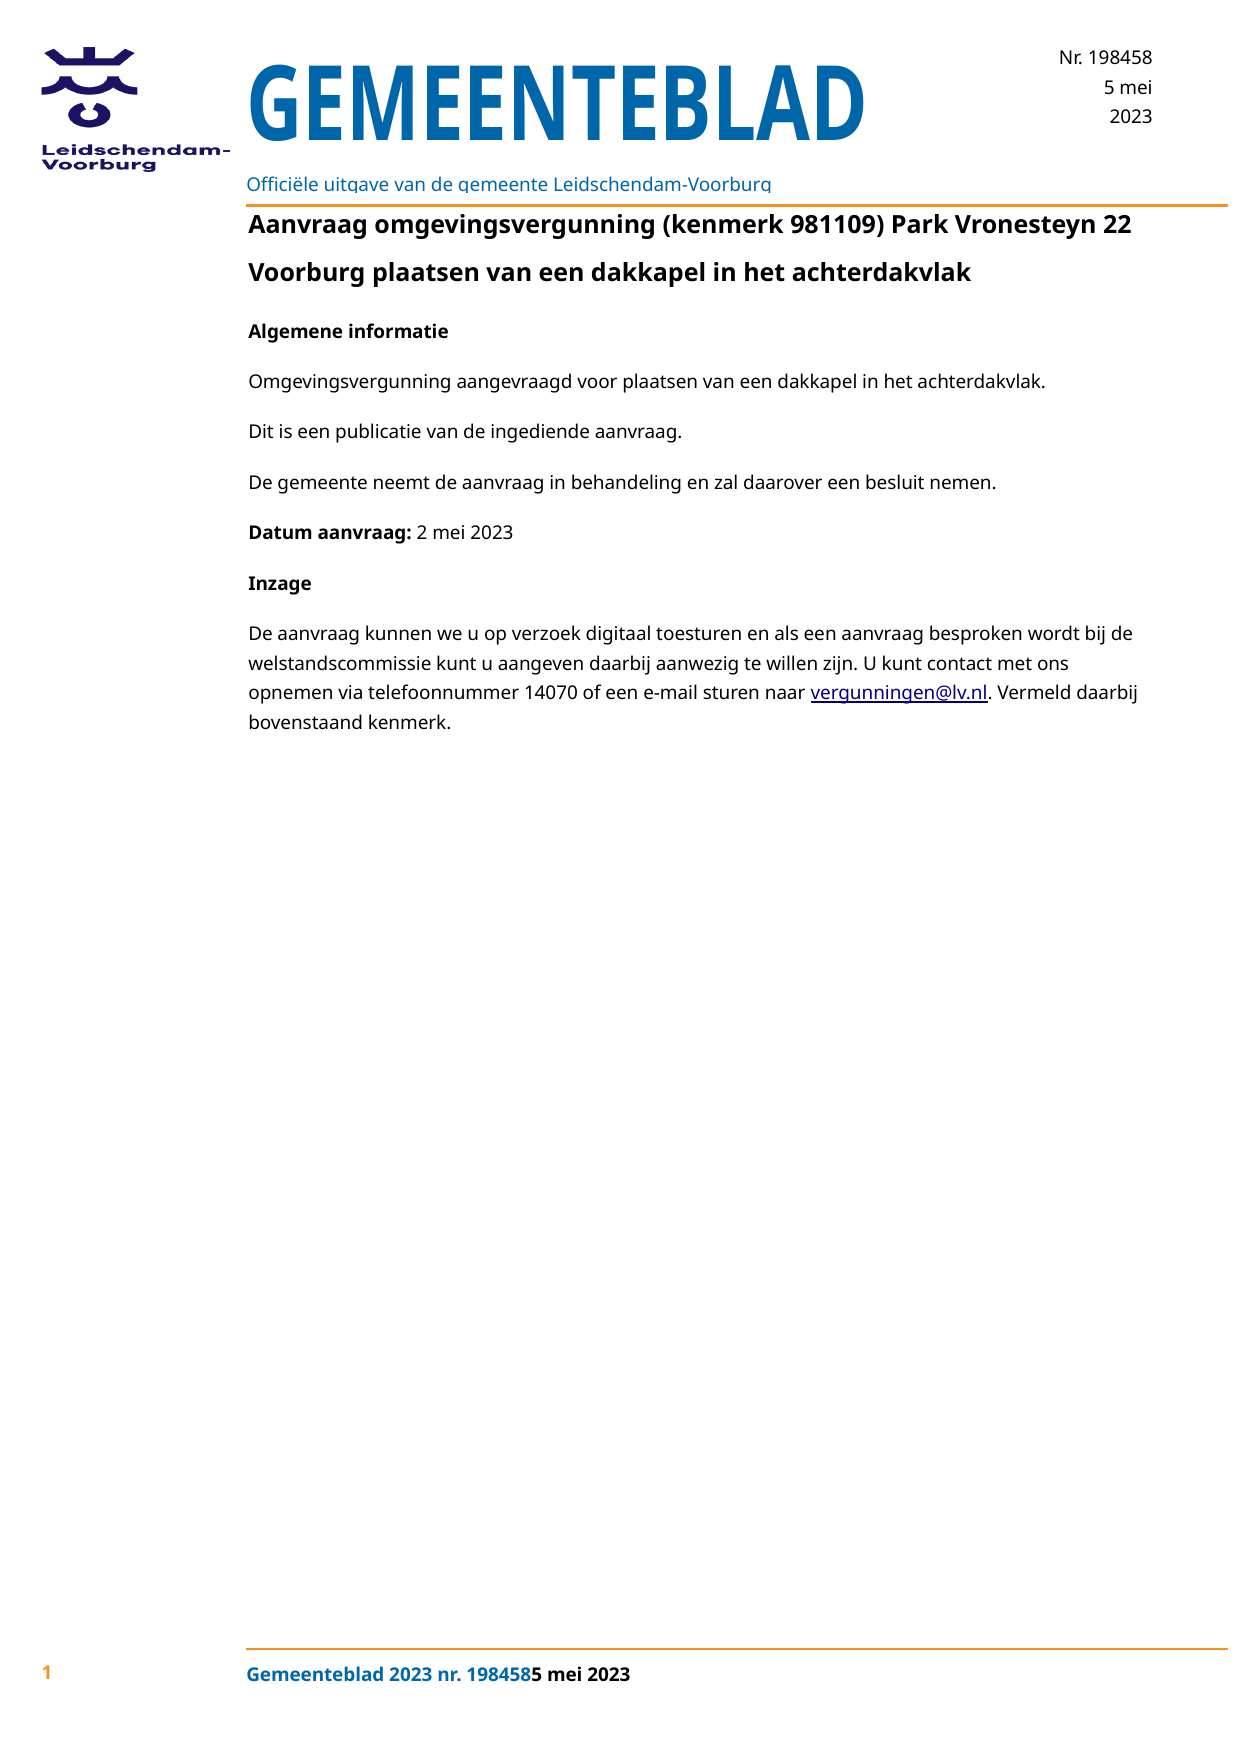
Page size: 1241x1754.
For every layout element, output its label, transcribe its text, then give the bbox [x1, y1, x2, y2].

text Datum aanvraag: 2 mei 2023 [248, 519, 1152, 545]
text Inzage [248, 570, 1152, 596]
text Algemene informatie [248, 318, 1152, 344]
text Dit is een publicatie van de ingediende aanvraag. [248, 419, 1152, 444]
text De aanvraag kunnen we u op verzoek digitaal toesturen en als een aanvraag besproken wordt bij de welstandscommissie kunt u aangeven daarbij aanwezig te willen zijn. U kunt contact met ons opnemen via telefoonnummer 14070 of een e-mail sturen naar vergunningen@lv.nl. Vermeld daarbij bovenstaand kenmerk. [248, 620, 1152, 735]
text De gemeente neemt de aanvraag in behandeling en zal daarover een besluit nemen. [248, 469, 1152, 495]
text Aanvraag omgevingsvergunning (kenmerk 981109) Park Vronesteyn 22 Voorburg plaatsen van een dakkapel in het achterdakvlak [248, 207, 1152, 288]
text Omgevingsvergunning aangevraagd voor plaatsen van een dakkapel in het achterdakvlak. [248, 368, 1152, 394]
picture [41, 47, 231, 172]
